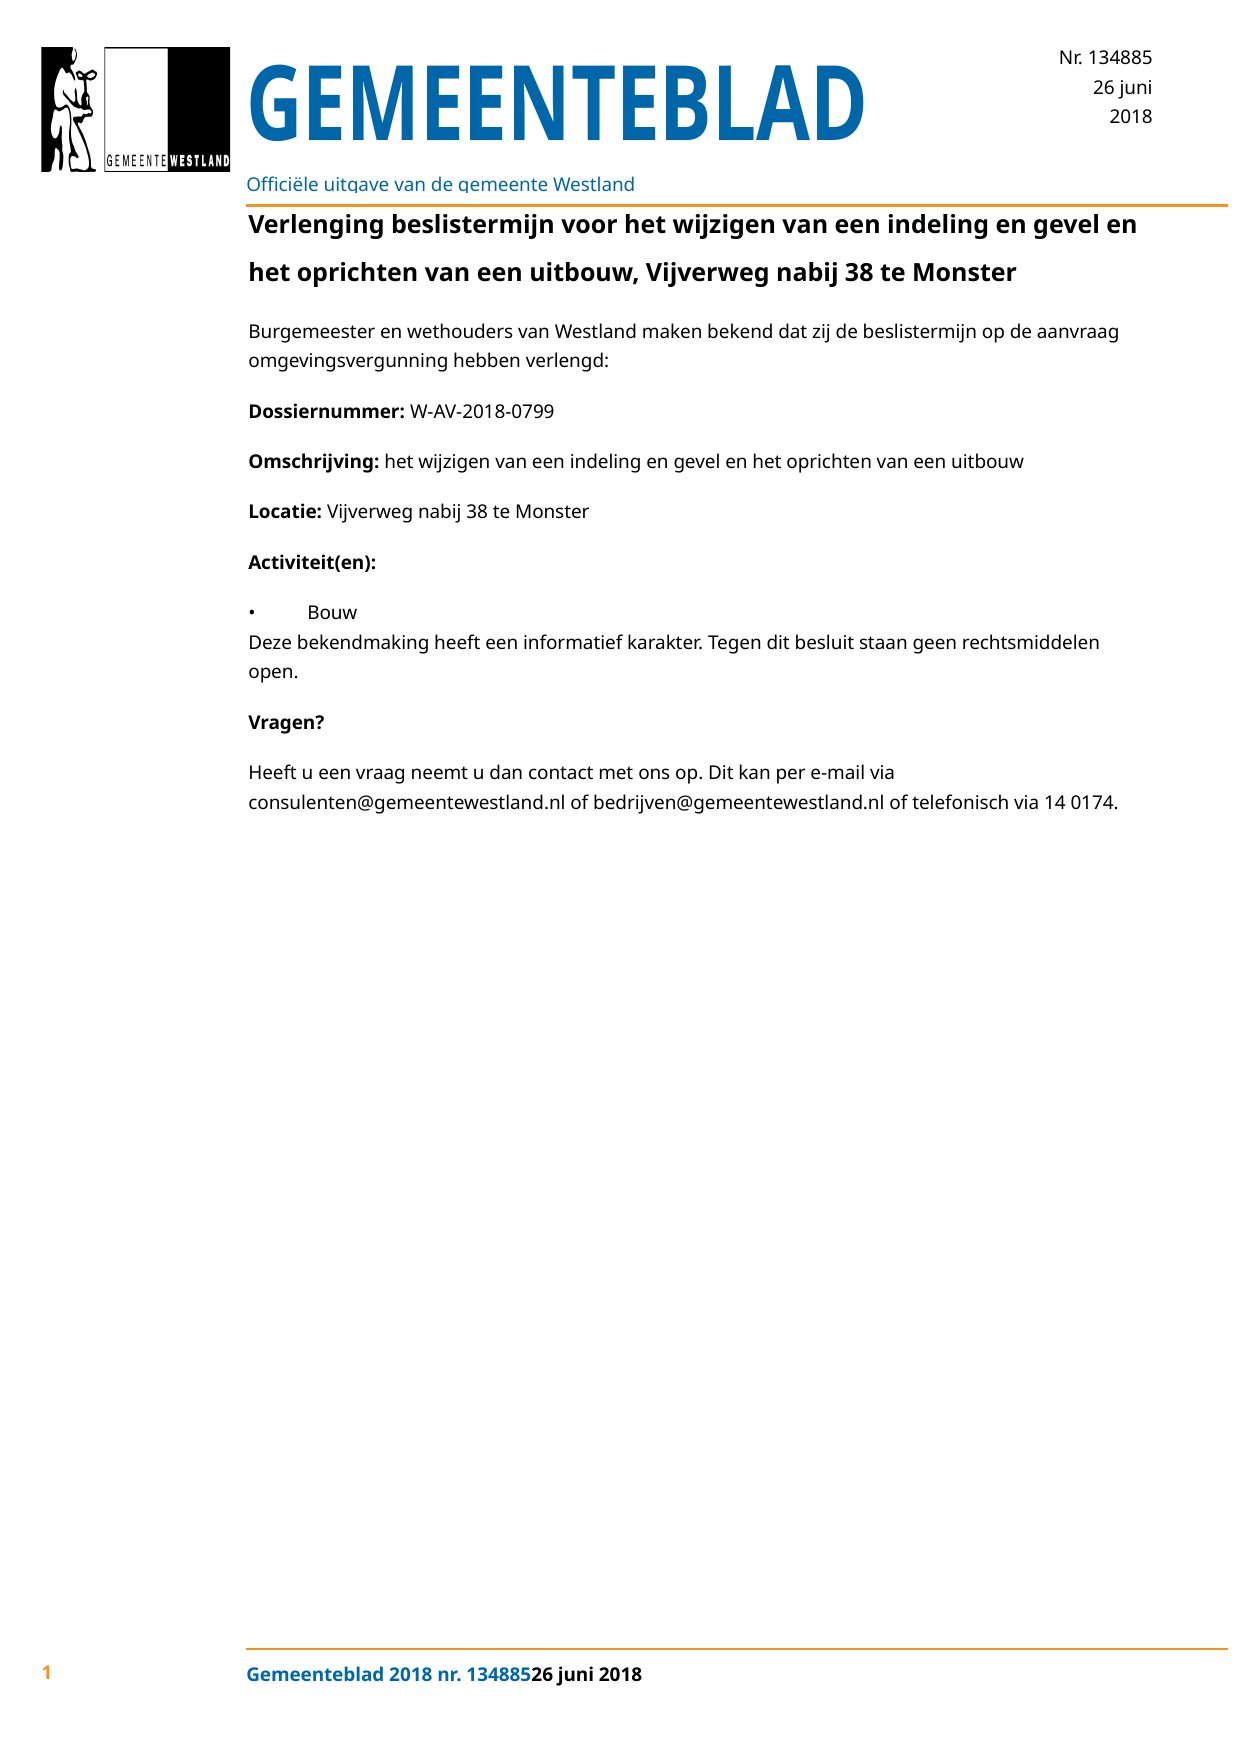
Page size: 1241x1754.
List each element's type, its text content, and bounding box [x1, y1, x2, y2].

text Activiteit(en): [248, 549, 1152, 575]
text Burgemeester en wethouders van Westland maken bekend dat zij de beslistermijn op de aanvraag omgevingsvergunning hebben verlengd: [248, 318, 1152, 373]
text Heeft u een vraag neemt u dan contact met ons op. Dit kan per e-mail via consulenten@gemeentewestland.nl of bedrijven@gemeentewestland.nl of telefonisch via 14 0174. [248, 759, 1152, 815]
text Locatie: Vijverweg nabij 38 te Monster [248, 499, 1152, 524]
text Verlenging beslistermijn voor het wijzigen van een indeling en gevel en het oprichten van een uitbouw, Vijverweg nabij 38 te Monster [248, 207, 1152, 288]
text Vragen? [248, 709, 1152, 735]
text Dossiernummer: W-AV-2018-0799 [248, 398, 1152, 424]
list Bouw [248, 599, 1152, 625]
text Deze bekendmaking heeft een informatief karakter. Tegen dit besluit staan geen rechtsmiddelen open. [248, 629, 1152, 684]
picture [41, 47, 231, 172]
text Omschrijving: het wijzigen van een indeling en gevel en het oprichten van een uitbouw [248, 448, 1152, 474]
